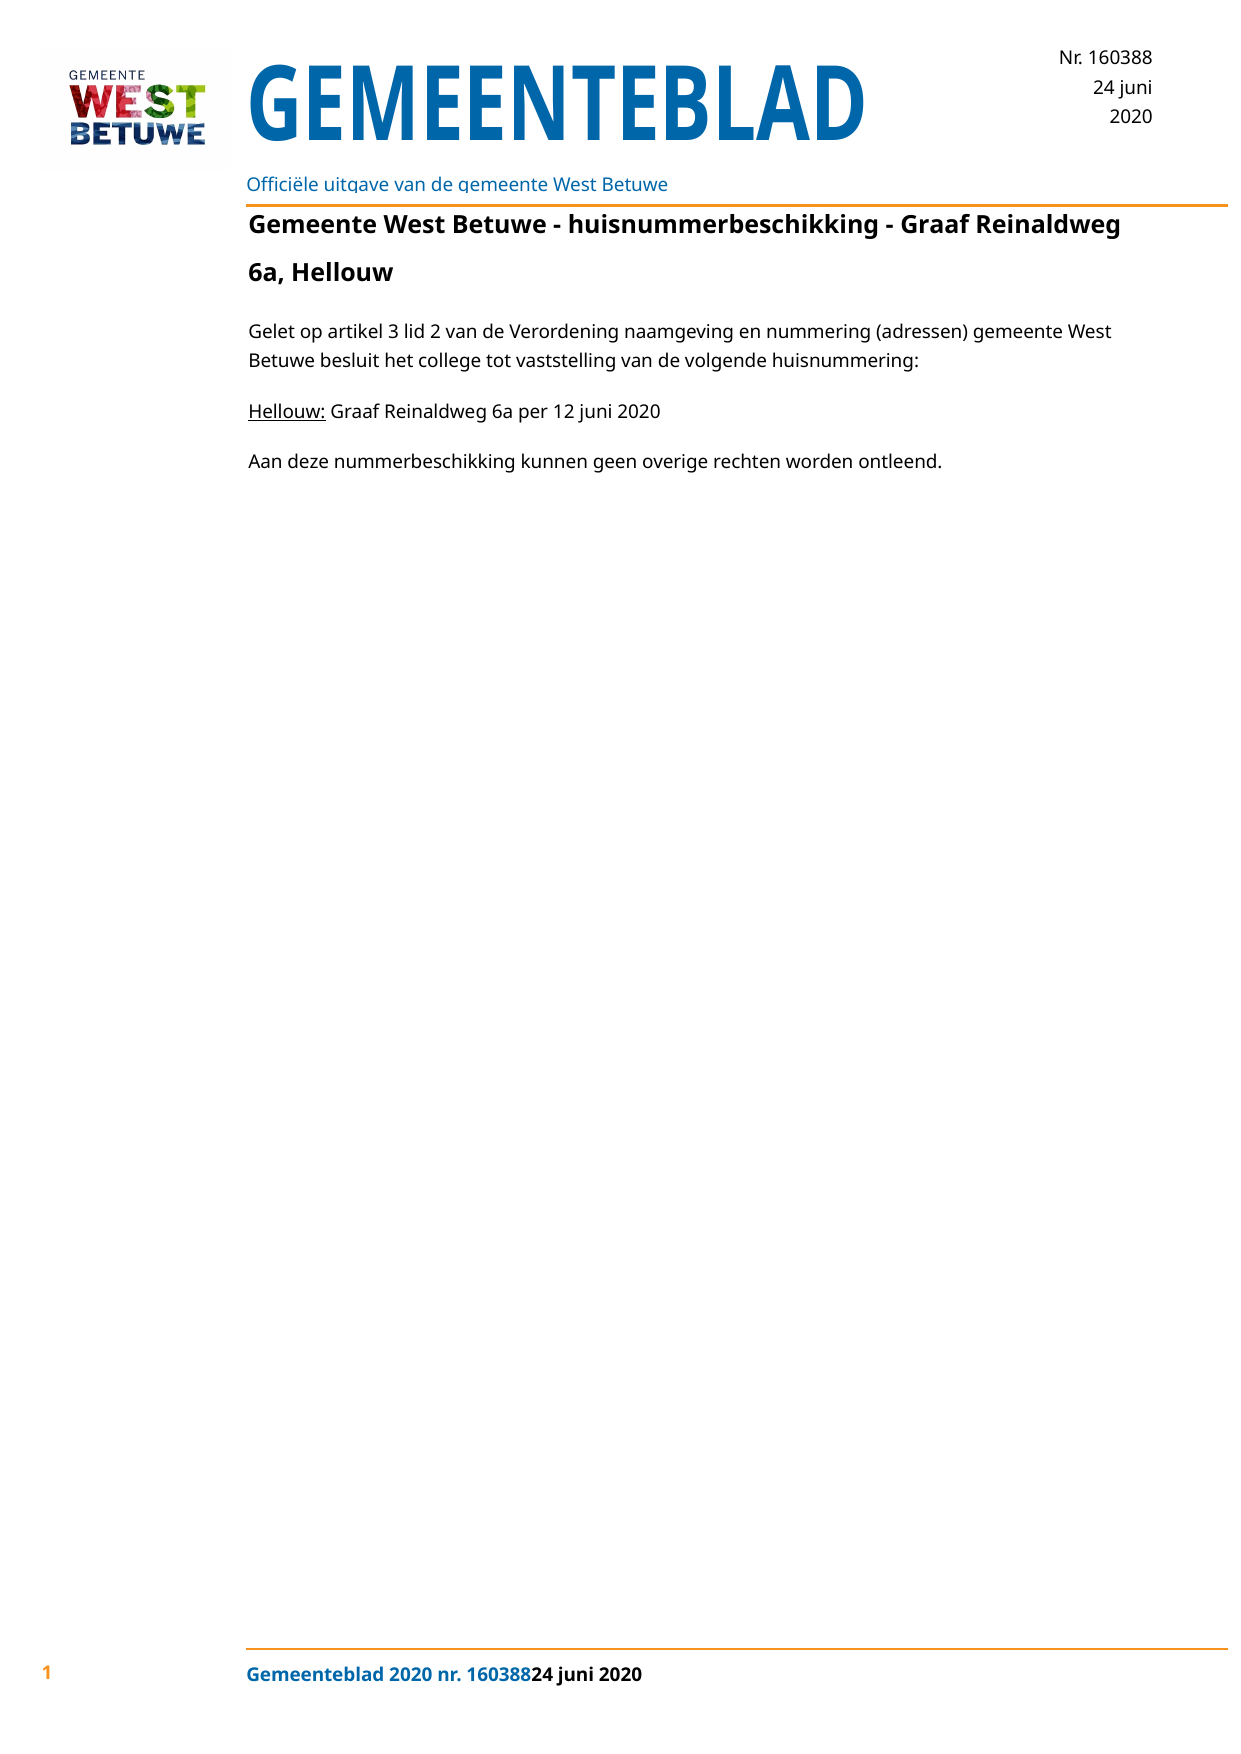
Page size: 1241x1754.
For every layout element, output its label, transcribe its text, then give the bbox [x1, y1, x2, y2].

text Hellouw: Graaf Reinaldweg 6a per 12 juni 2020 [248, 398, 1152, 424]
text Gemeente West Betuwe - huisnummerbeschikking - Graaf Reinaldweg 6a, Hellouw [248, 207, 1152, 288]
picture [41, 47, 231, 172]
text Aan deze nummerbeschikking kunnen geen overige rechten worden ontleend. [248, 448, 1152, 474]
text Gelet op artikel 3 lid 2 van de Verordening naamgeving en nummering (adressen) gemeente West Betuwe besluit het college tot vaststelling van de volgende huisnummering: [248, 318, 1152, 373]
